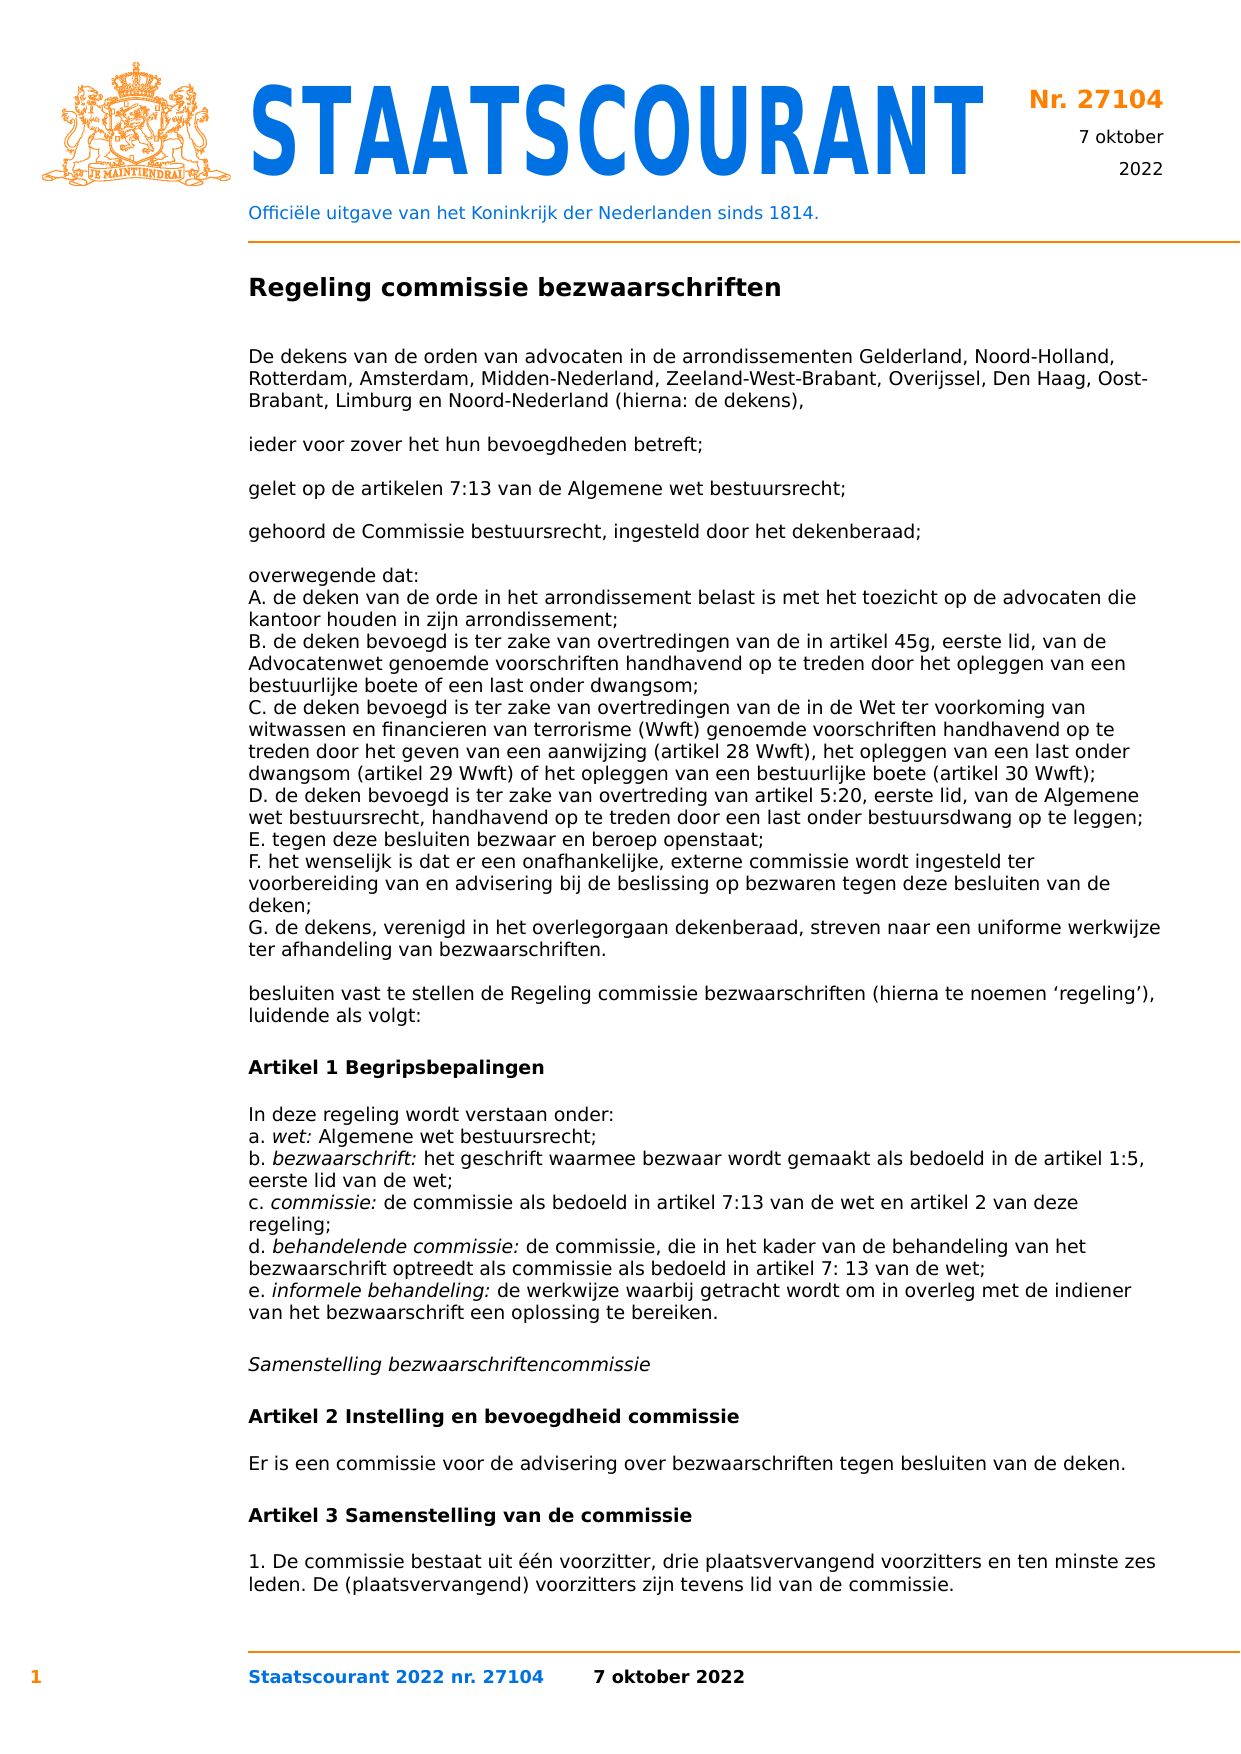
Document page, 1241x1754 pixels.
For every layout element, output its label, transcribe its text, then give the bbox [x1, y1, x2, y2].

subtitle Artikel 2 Instelling en bevoegdheid commissie [248, 1406, 1163, 1427]
picture [41, 62, 231, 186]
text e. informele behandeling: de werkwijze waarbij getracht wordt om in overleg met de indiener van het bezwaarschrift een oplossing te bereiken. [248, 1279, 1163, 1323]
text Er is een commissie voor de advisering over bezwaarschriften tegen besluiten van de deken. [248, 1452, 1163, 1474]
text d. behandelende commissie: de commissie, die in het kader van de behandeling van het bezwaarschrift optreedt als commissie als bedoeld in artikel 7: 13 van de wet; [248, 1236, 1163, 1279]
text A. de deken van de orde in het arrondissement belast is met het toezicht op de advocaten die kantoor houden in zijn arrondissement; [248, 587, 1163, 631]
text b. bezwaarschrift: het geschrift waarmee bezwaar wordt gemaakt als bedoeld in de artikel 1:5, eerste lid van de wet; [248, 1148, 1163, 1192]
subtitle Samenstelling bezwaarschriftencommissie [248, 1353, 1163, 1376]
text gelet op de artikelen 7:13 van de Algemene wet bestuursrecht; [248, 478, 1163, 499]
text De dekens van de orden van advocaten in de arrondissementen Gelderland, Noord-Holland, Rotterdam, Amsterdam, Midden-Nederland, Zeeland-West-Brabant, Overijssel, Den Haag, Oost-Brabant, Limburg en Noord-Nederland (hierna: de dekens), [248, 346, 1163, 412]
table_cell 7 oktober [998, 121, 1240, 153]
subtitle Artikel 1 Begripsbepalingen [248, 1057, 1163, 1079]
text G. de dekens, verenigd in het overlegorgaan dekenberaad, streven naar een uniforme werkwijze ter afhandeling van bezwaarschriften. [248, 917, 1163, 961]
text besluiten vast te stellen de Regeling commissie bezwaarschriften (hierna te noemen ‘regeling’), luidende als volgt: [248, 983, 1163, 1027]
text D. de deken bevoegd is ter zake van overtreding van artikel 5:20, eerste lid, van de Algemene wet bestuursrecht, handhavend op te treden door een last onder bestuursdwang op te leggen; [248, 785, 1163, 829]
text ieder voor zover het hun bevoegdheden betreft; [248, 434, 1163, 456]
subtitle Artikel 3 Samenstelling van de commissie [248, 1504, 1163, 1526]
text C. de deken bevoegd is ter zake van overtredingen van de in de Wet ter voorkoming van witwassen en financieren van terrorisme (Wwft) genoemde voorschriften handhavend op te treden door het geven van een aanwijzing (artikel 28 Wwft), het opleggen van een last onder dwangsom (artikel 29 Wwft) of het opleggen van een bestuurlijke boete (artikel 30 Wwft); [248, 697, 1163, 785]
text E. tegen deze besluiten bezwaar en beroep openstaat; [248, 829, 1163, 851]
table_header Nr. 27104 [998, 62, 1240, 121]
table_header [25, 62, 248, 241]
subtitle Regeling commissie bezwaarschriften [248, 273, 1163, 302]
text c. commissie: de commissie als bedoeld in artikel 7:13 van de wet en artikel 2 van deze regeling; [248, 1192, 1163, 1236]
text gehoord de Commissie bestuursrecht, ingesteld door het dekenberaad; [248, 521, 1163, 543]
text B. de deken bevoegd is ter zake van overtredingen van de in artikel 45g, eerste lid, van de Advocatenwet genoemde voorschriften handhavend op te treden door het opleggen van een bestuurlijke boete of een last onder dwangsom; [248, 631, 1163, 697]
text overwegende dat: [248, 565, 1163, 587]
table_cell 2022 [998, 153, 1240, 203]
text a. wet: Algemene wet bestuursrecht; [248, 1126, 1163, 1148]
text F. het wenselijk is dat er een onafhankelijke, externe commissie wordt ingesteld ter voorbereiding van en advisering bij de beslissing op bezwaren tegen deze besluiten van de deken; [248, 851, 1163, 917]
table_header STAATSCOURANT [248, 62, 998, 203]
table_cell Officiële uitgave van het Koninkrijk der Nederlanden sinds 1814. [248, 203, 1240, 241]
text 1. De commissie bestaat uit één voorzitter, drie plaatsvervangend voorzitters en ten minste zes leden. De (plaatsvervangend) voorzitters zijn tevens lid van de commissie. [248, 1551, 1163, 1595]
text In deze regeling wordt verstaan onder: [248, 1104, 1163, 1126]
